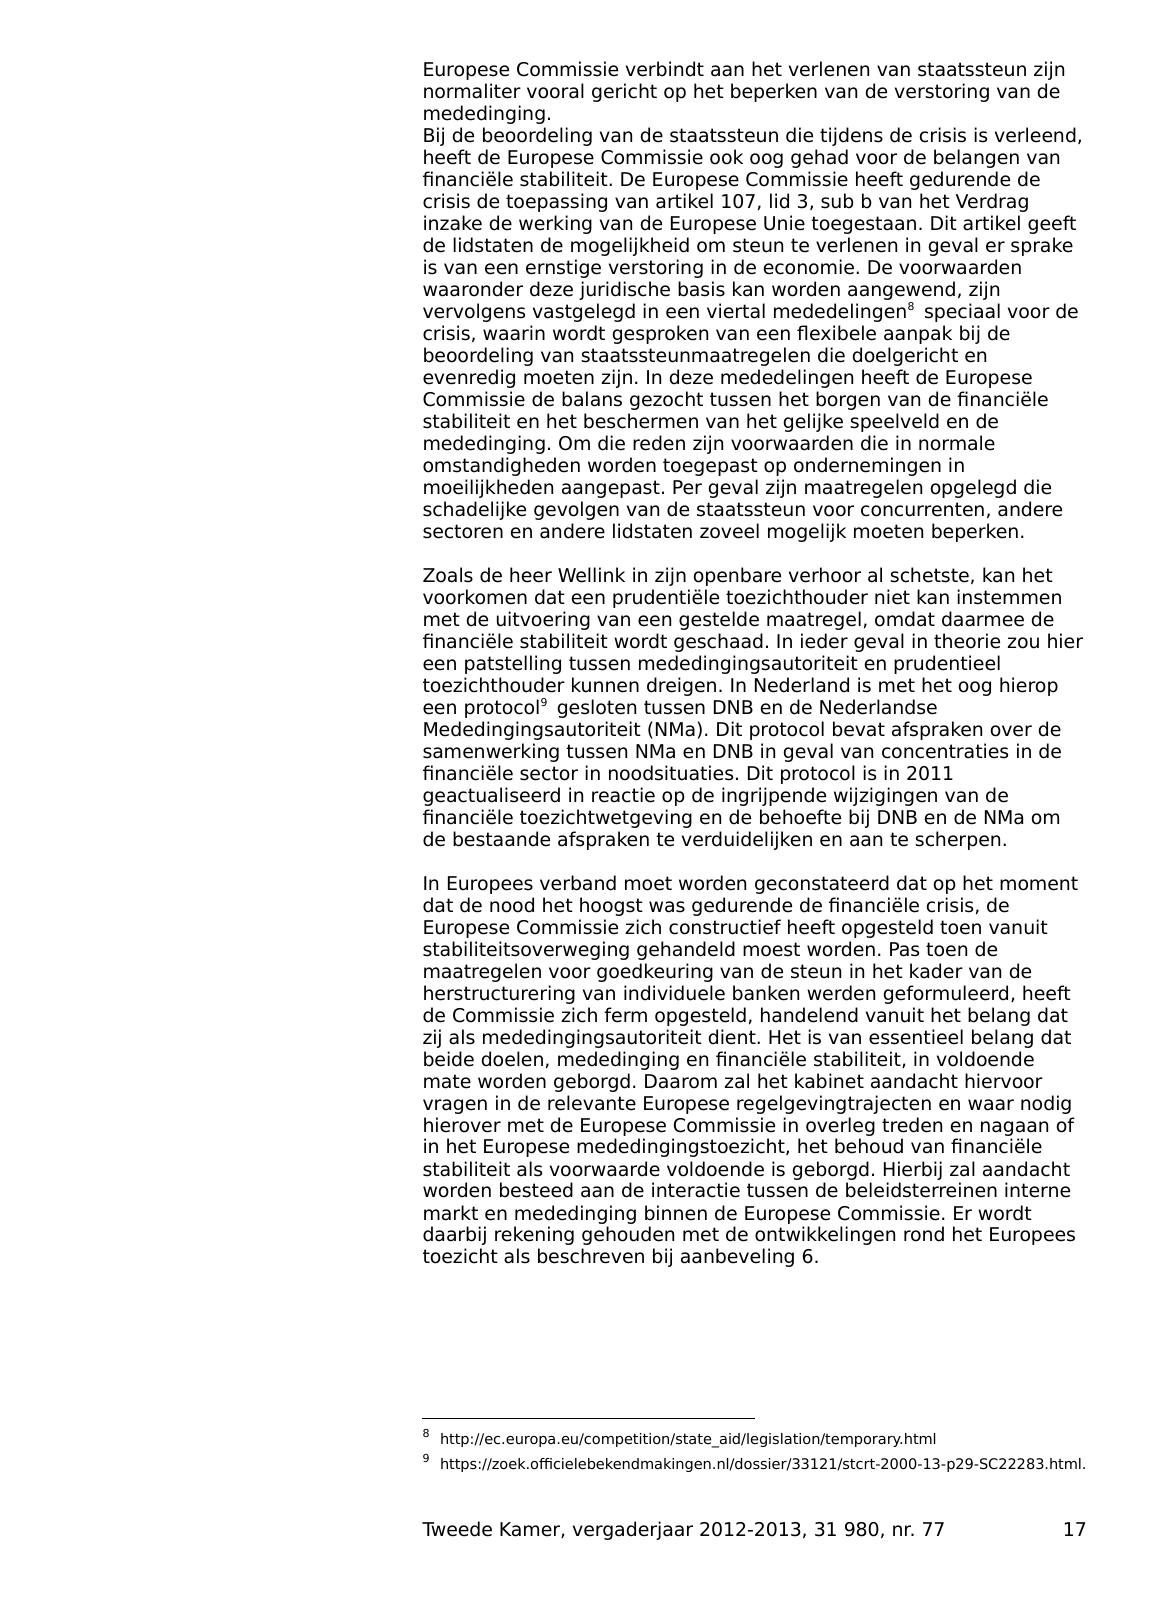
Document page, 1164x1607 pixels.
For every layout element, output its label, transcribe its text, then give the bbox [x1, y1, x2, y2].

text Europese Commissie verbindt aan het verlenen van staatssteun zijn normaliter vooral gericht op het beperken van de verstoring van de mededinging. [422, 59, 1087, 125]
text In Europees verband moet worden geconstateerd dat op het moment dat de nood het hoogst was gedurende de financiële crisis, de Europese Commissie zich constructief heeft opgesteld toen vanuit stabiliteitsoverweging gehandeld moest worden. Pas toen de maatregelen voor goedkeuring van de steun in het kader van de herstructurering van individuele banken werden geformuleerd, heeft de Commissie zich ferm opgesteld, handelend vanuit het belang dat zij als mededingingsautoriteit dient. Het is van essentieel belang dat beide doelen, mededinging en financiële stabiliteit, in voldoende mate worden geborgd. Daarom zal het kabinet aandacht hiervoor vragen in de relevante Europese regelgevingtrajecten en waar nodig hierover met de Europese Commissie in overleg treden en nagaan of in het Europese mededingingstoezicht, het behoud van financiële stabiliteit als voorwaarde voldoende is geborgd. Hierbij zal aandacht worden besteed aan de interactie tussen de beleidsterreinen interne markt en mededinging binnen de Europese Commissie. Er wordt daarbij rekening gehouden met de ontwikkelingen rond het Europees toezicht als beschreven bij aanbeveling 6. [422, 873, 1087, 1268]
text http://ec.europa.eu/competition/state_aid/legislation/temporary.html [422, 1427, 1087, 1449]
text https://zoek.officielebekendmakingen.nl/dossier/33121/stcrt-2000-13-p29-SC22283.html. [422, 1452, 1087, 1474]
text Zoals de heer Wellink in zijn openbare verhoor al schetste, kan het voorkomen dat een prudentiële toezichthouder niet kan instemmen met de uitvoering van een gestelde maatregel, omdat daarmee de financiële stabiliteit wordt geschaad. In ieder geval in theorie zou hier een patstelling tussen mededingingsautoriteit en prudentieel toezichthouder kunnen dreigen. In Nederland is met het oog hierop een protocol gesloten tussen DNB en de Nederlandse Mededingingsautoriteit (NMa). Dit protocol bevat afspraken over de samenwerking tussen NMa en DNB in geval van concentraties in de financiële sector in noodsituaties. Dit protocol is in 2011 geactualiseerd in reactie op de ingrijpende wijzigingen van de financiële toezichtwetgeving en de behoefte bij DNB en de NMa om de bestaande afspraken te verduidelijken en aan te scherpen. [422, 565, 1087, 851]
text Bij de beoordeling van de staatssteun die tijdens de crisis is verleend, heeft de Europese Commissie ook oog gehad voor de belangen van financiële stabiliteit. De Europese Commissie heeft gedurende de crisis de toepassing van artikel 107, lid 3, sub b van het Verdrag inzake de werking van de Europese Unie toegestaan. Dit artikel geeft de lidstaten de mogelijkheid om steun te verlenen in geval er sprake is van een ernstige verstoring in de economie. De voorwaarden waaronder deze juridische basis kan worden aangewend, zijn vervolgens vastgelegd in een viertal mededelingen speciaal voor de crisis, waarin wordt gesproken van een flexibele aanpak bij de beoordeling van staatssteunmaatregelen die doelgericht en evenredig moeten zijn. In deze mededelingen heeft de Europese Commissie de balans gezocht tussen het borgen van de financiële stabiliteit en het beschermen van het gelijke speelveld en de mededinging. Om die reden zijn voorwaarden die in normale omstandigheden worden toegepast op ondernemingen in moeilijkheden aangepast. Per geval zijn maatregelen opgelegd die schadelijke gevolgen van de staatssteun voor concurrenten, andere sectoren en andere lidstaten zoveel mogelijk moeten beperken. [422, 125, 1087, 543]
